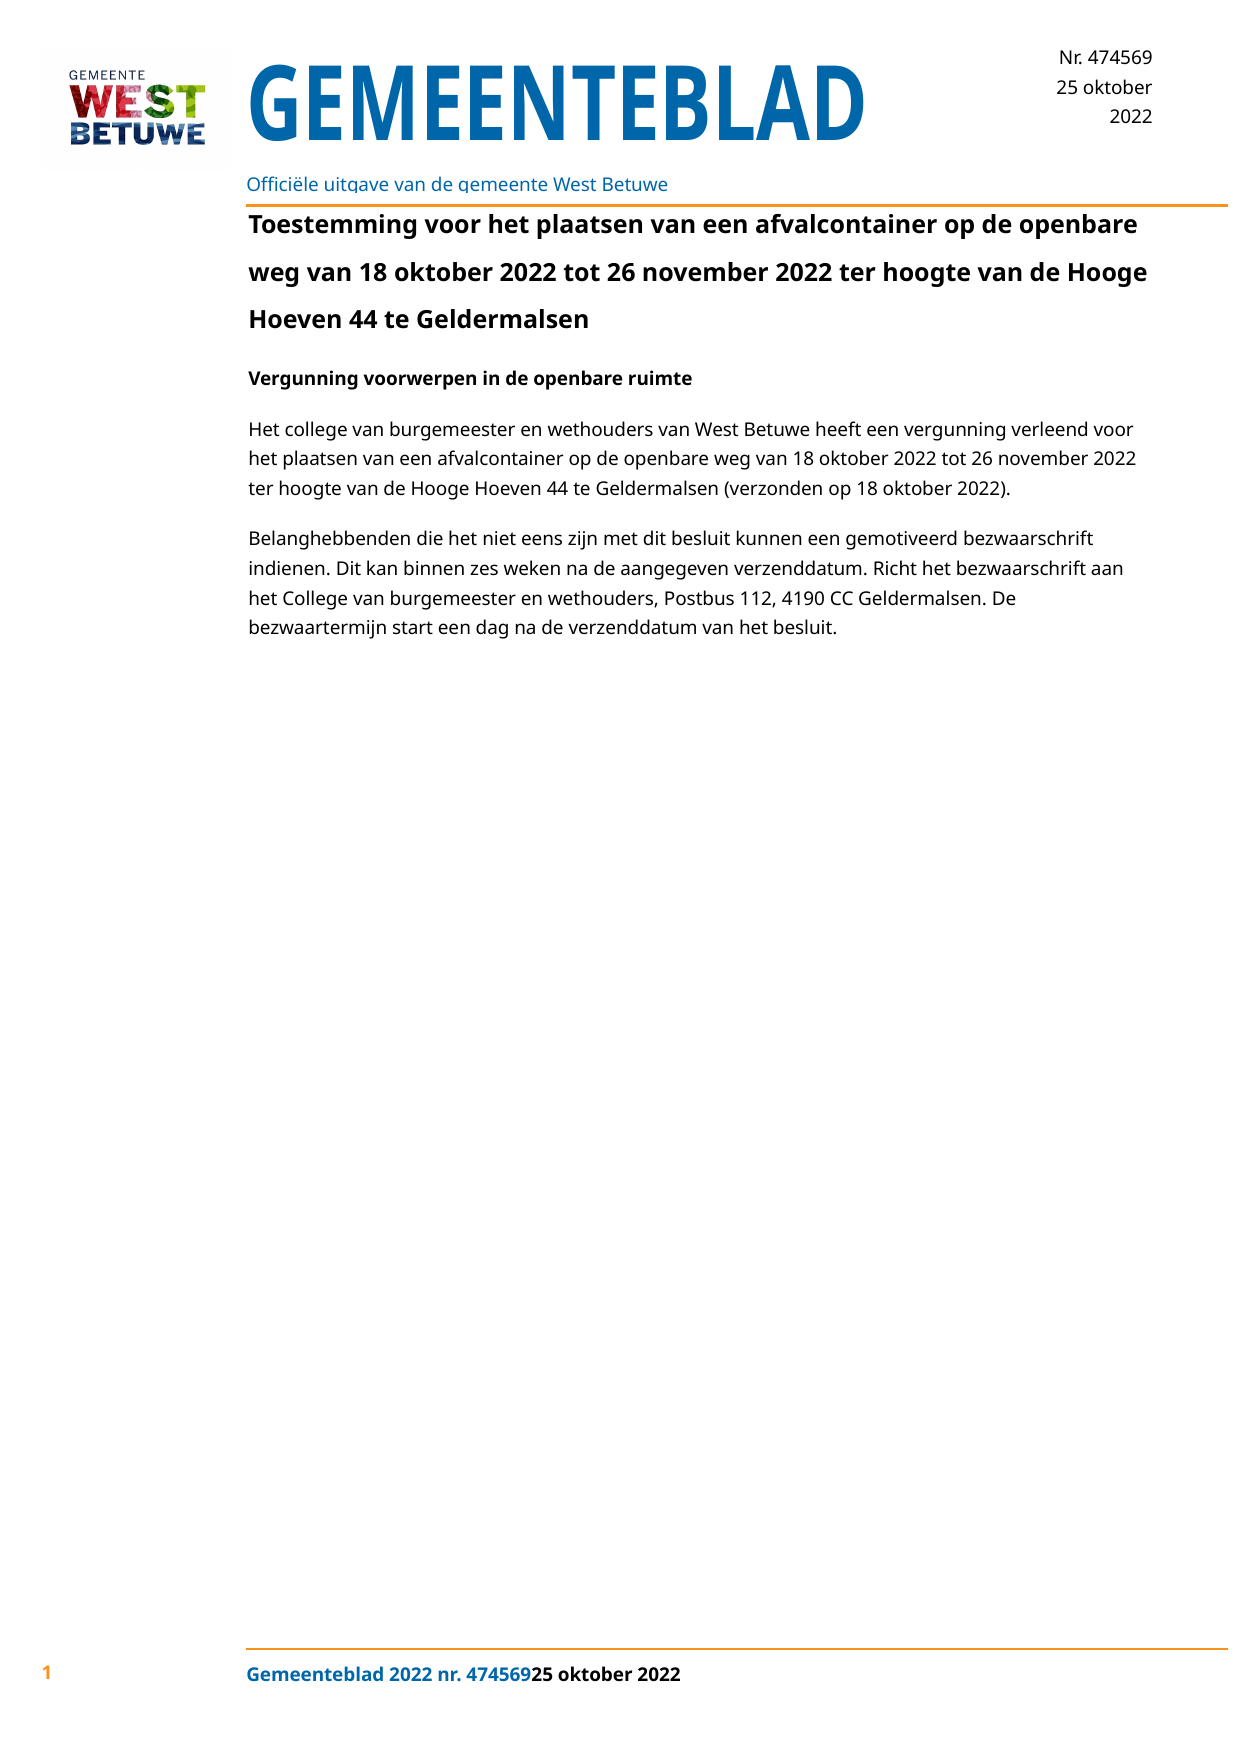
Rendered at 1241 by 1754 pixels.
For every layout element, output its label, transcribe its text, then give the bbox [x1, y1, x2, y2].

text Het college van burgemeester en wethouders van West Betuwe heeft een vergunning verleend voor het plaatsen van een afvalcontainer op de openbare weg van 18 oktober 2022 tot 26 november 2022 ter hoogte van de Hooge Hoeven 44 te Geldermalsen (verzonden op 18 oktober 2022). [248, 416, 1152, 501]
picture [41, 47, 231, 172]
text Toestemming voor het plaatsen van een afvalcontainer op de openbare weg van 18 oktober 2022 tot 26 november 2022 ter hoogte van de Hooge Hoeven 44 te Geldermalsen [248, 207, 1152, 336]
text Vergunning voorwerpen in de openbare ruimte [248, 366, 1152, 391]
text Belanghebbenden die het niet eens zijn met dit besluit kunnen een gemotiveerd bezwaarschrift indienen. Dit kan binnen zes weken na de aangegeven verzenddatum. Richt het bezwaarschrift aan het College van burgemeester en wethouders, Postbus 112, 4190 CC Geldermalsen. De bezwaartermijn start een dag na de verzenddatum van het besluit. [248, 526, 1152, 640]
